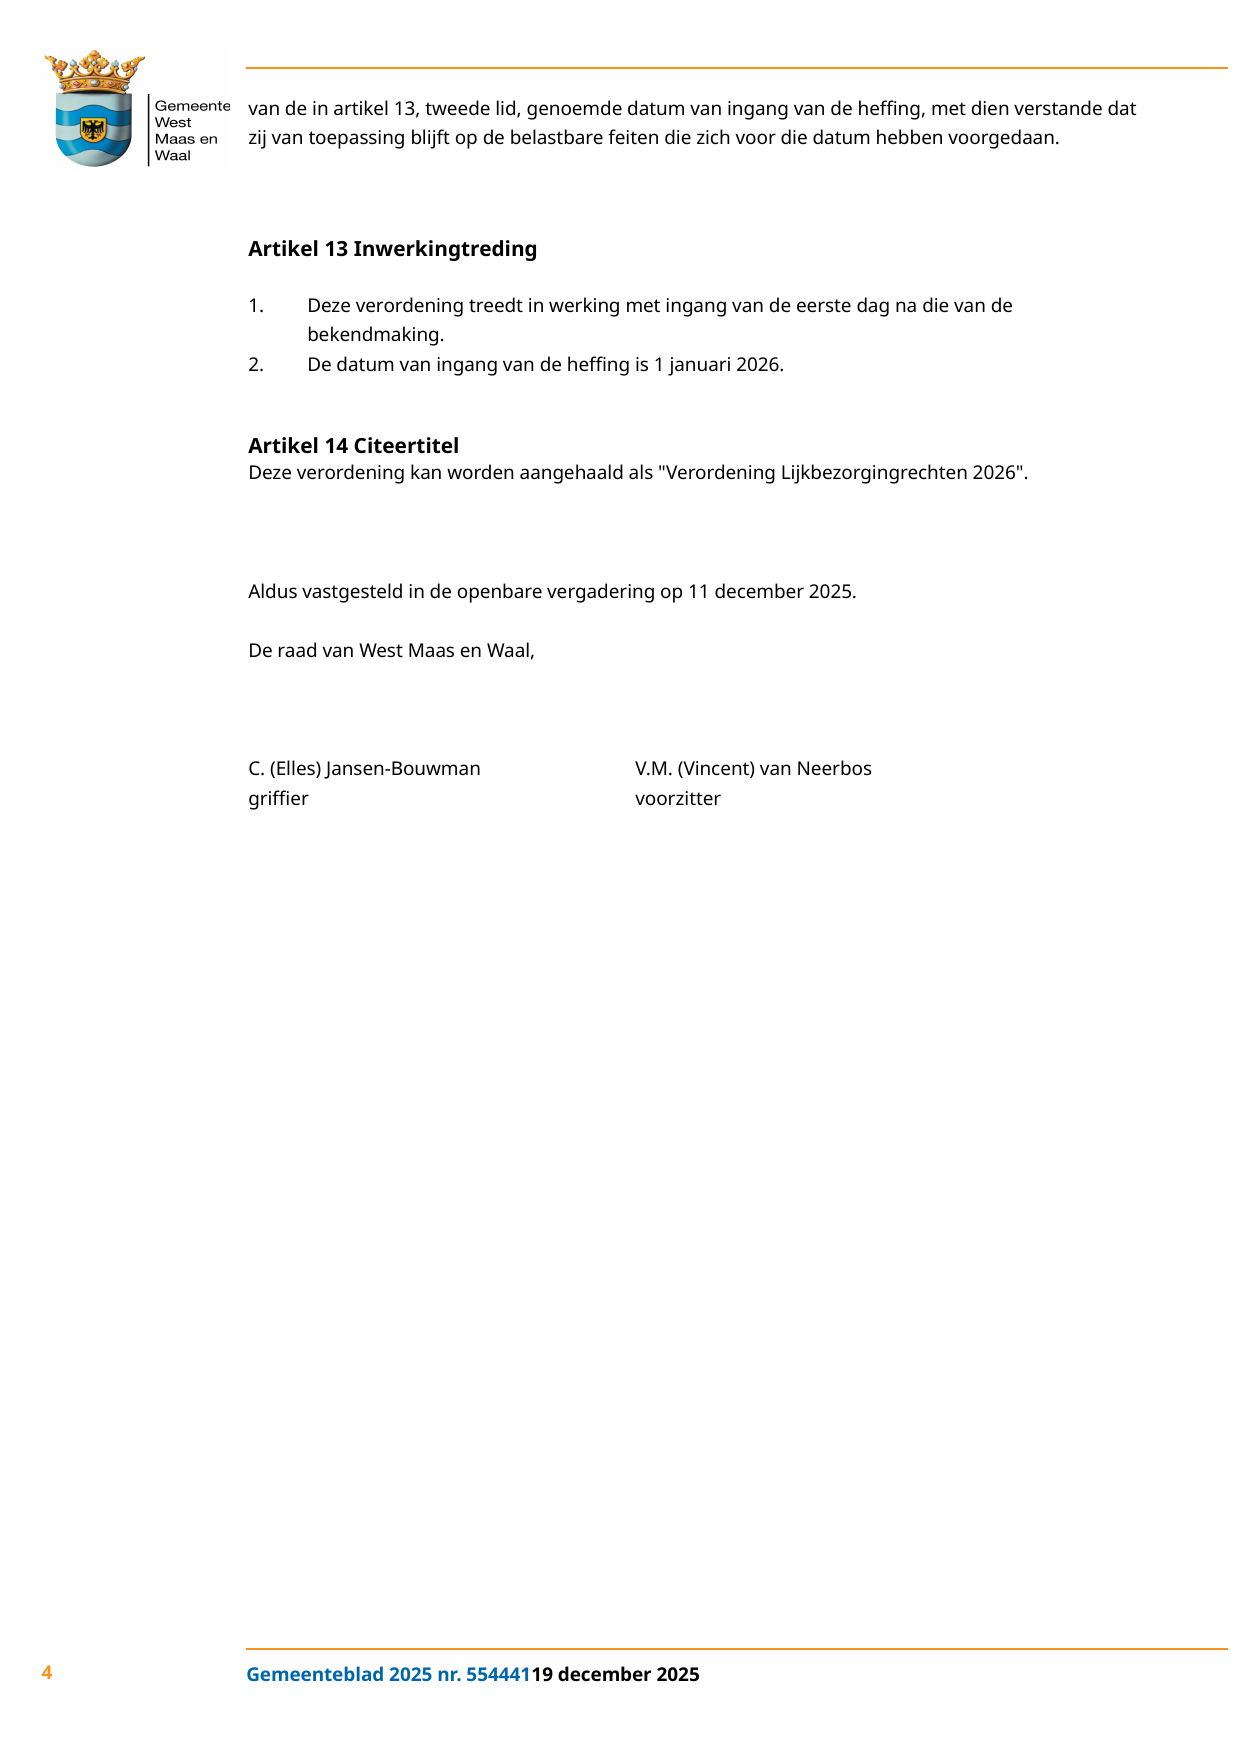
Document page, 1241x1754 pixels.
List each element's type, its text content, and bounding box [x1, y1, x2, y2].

text van de in artikel 13, tweede lid, genoemde datum van ingang van de heffing, met dien verstande dat zij van toepassing blijft op de belastbare feiten die zich voor die datum hebben voorgedaan. [248, 95, 1152, 150]
text Artikel 13 Inwerkingtreding [248, 234, 1152, 262]
text Deze verordening kan worden aangehaald als "Verordening Lijkbezorgingrechten 2026". [248, 459, 1152, 485]
list Deze verordening treedt in werking met ingang van de eerste dag na die van de bekendmaking. [248, 292, 1152, 347]
text De raad van West Maas en Waal, [248, 637, 1152, 663]
table_header V.M. (Vincent) van Neerbos voorzitter [635, 696, 1152, 840]
table_header C. (Elles) Jansen-Bouwman griffier [248, 696, 635, 840]
list De datum van ingang van de heffing is 1 januari 2026. [248, 351, 1152, 377]
picture [41, 47, 231, 172]
text Aldus vastgesteld in de openbare vergadering op 11 december 2025. [248, 578, 1152, 604]
text Artikel 14 Citeertitel [248, 431, 1152, 459]
